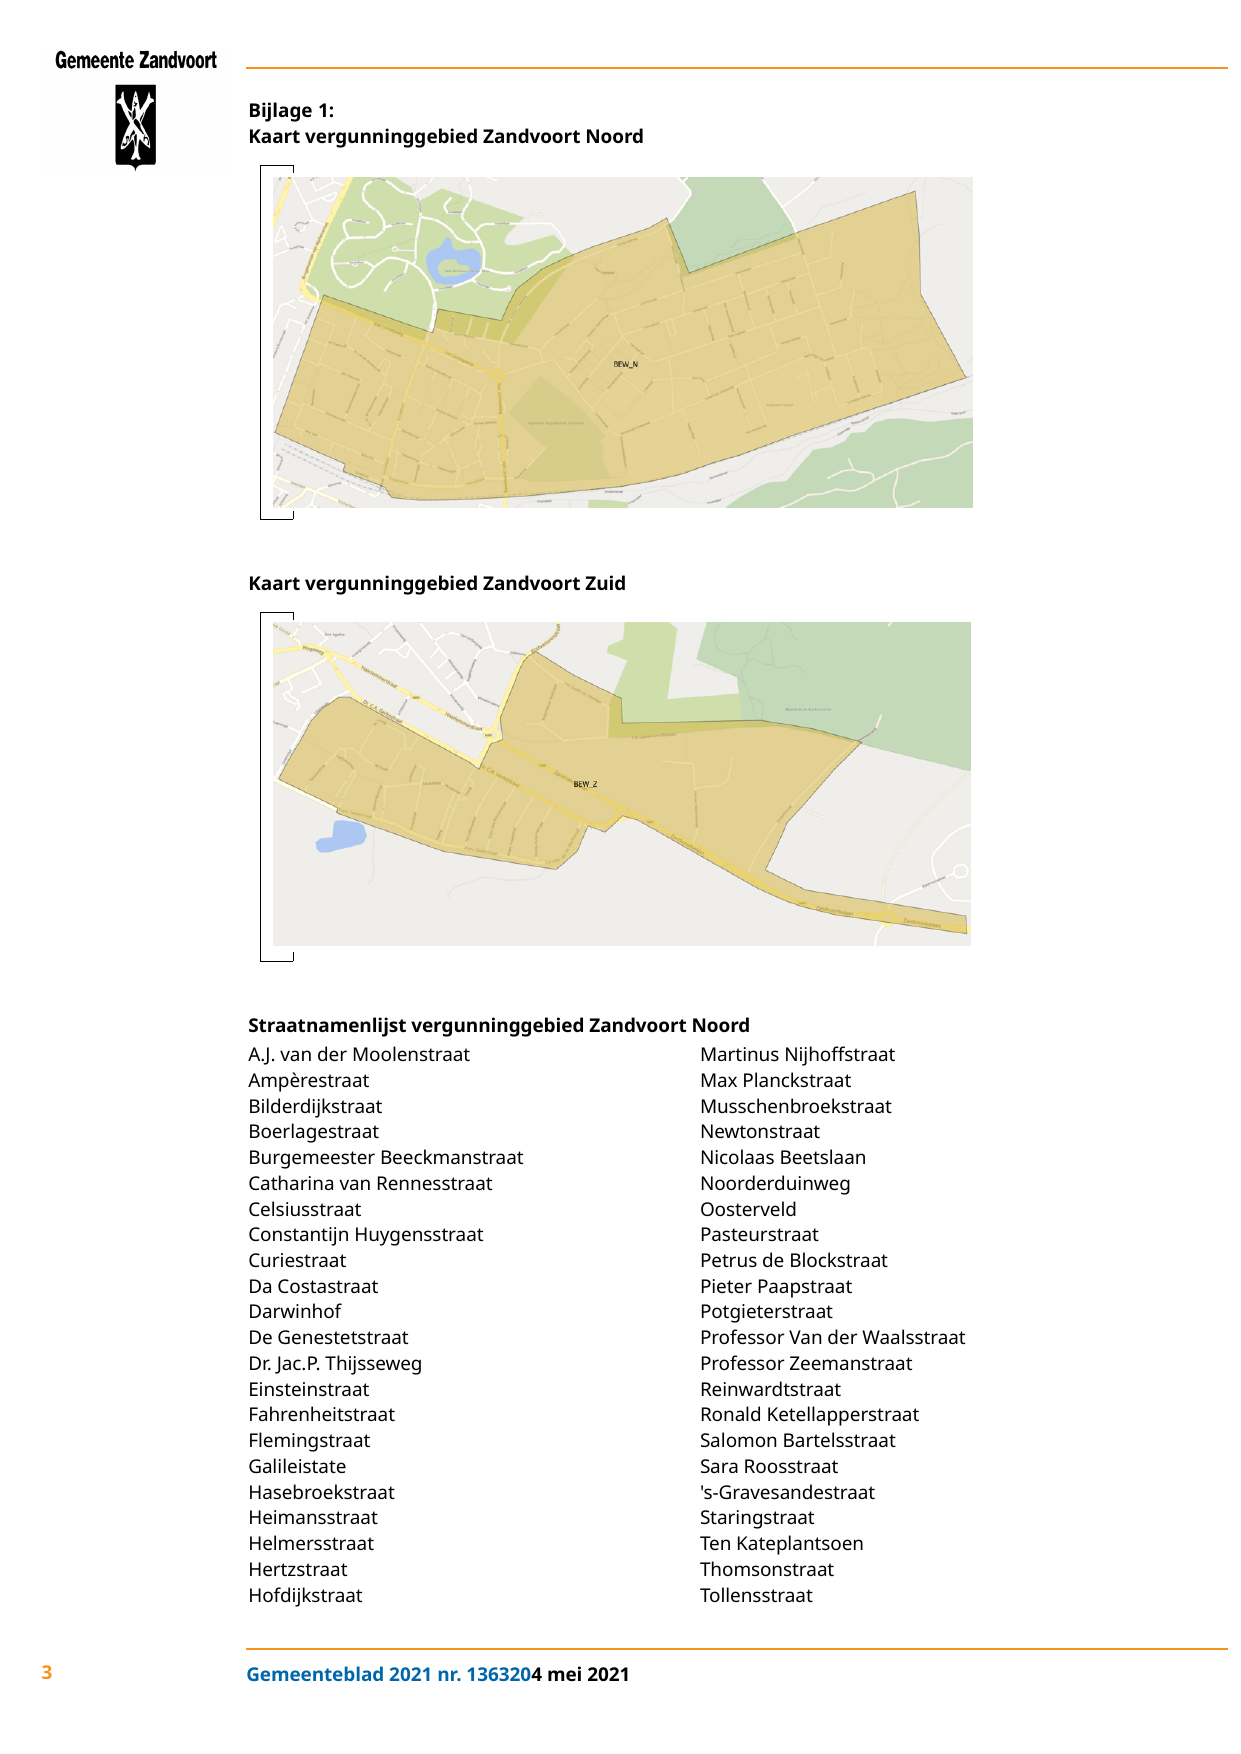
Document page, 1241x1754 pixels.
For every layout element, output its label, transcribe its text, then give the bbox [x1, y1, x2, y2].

table_cell Reinwardtstraat [700, 1376, 1152, 1402]
picture [268, 620, 978, 952]
table_cell Einsteinstraat [248, 1376, 700, 1402]
table_cell Constantijn Huygensstraat [248, 1222, 700, 1247]
table_cell Musschenbroekstraat [700, 1093, 1152, 1119]
table_cell Petrus de Blockstraat [700, 1247, 1152, 1273]
table_cell Hertzstraat [248, 1556, 700, 1582]
table_cell Flemingstraat [248, 1428, 700, 1453]
table_cell Salomon Bartelsstraat [700, 1428, 1152, 1453]
table_cell Sara Roosstraat [700, 1453, 1152, 1479]
table_cell Pieter Paapstraat [700, 1273, 1152, 1299]
table_cell Galileistate [248, 1453, 700, 1479]
table_header Martinus Nijhoffstraat [700, 1041, 1152, 1067]
table_cell Max Planckstraat [700, 1067, 1152, 1093]
table_cell 's-Gravesandestraat [700, 1479, 1152, 1504]
table_cell Ten Kateplantsoen [700, 1530, 1152, 1556]
text Straatnamenlijst vergunninggebied Zandvoort Noord [248, 1012, 1152, 1037]
table_cell Professor Van der Waalsstraat [700, 1325, 1152, 1350]
table_cell Newtonstraat [700, 1119, 1152, 1144]
table_cell Boerlagestraat [248, 1119, 700, 1144]
table_cell Curiestraat [248, 1247, 700, 1273]
table_cell Darwinhof [248, 1299, 700, 1324]
table_cell Oosterveld [700, 1196, 1152, 1222]
table_cell Heimansstraat [248, 1505, 700, 1530]
table_header A.J. van der Moolenstraat [248, 1041, 700, 1067]
table_cell Helmersstraat [248, 1530, 700, 1556]
text Kaart vergunninggebied Zandvoort Noord [248, 123, 1152, 149]
table_cell Dr. Jac.P. Thijsseweg [248, 1350, 700, 1376]
picture [268, 173, 978, 511]
table_cell Hofdijkstraat [248, 1582, 700, 1607]
table_cell Fahrenheitstraat [248, 1402, 700, 1427]
table_cell Noorderduinweg [700, 1170, 1152, 1196]
table_cell Thomsonstraat [700, 1556, 1152, 1582]
table_cell Nicolaas Beetslaan [700, 1144, 1152, 1170]
table_cell Ampèrestraat [248, 1067, 700, 1093]
picture [41, 47, 231, 172]
table_cell Celsiusstraat [248, 1196, 700, 1222]
table_cell Staringstraat [700, 1505, 1152, 1530]
table_cell Hasebroekstraat [248, 1479, 700, 1504]
table_cell Tollensstraat [700, 1582, 1152, 1607]
table_cell Burgemeester Beeckmanstraat [248, 1144, 700, 1170]
table_cell Catharina van Rennesstraat [248, 1170, 700, 1196]
table_cell Pasteurstraat [700, 1222, 1152, 1247]
table_cell Professor Zeemanstraat [700, 1350, 1152, 1376]
table_cell Da Costastraat [248, 1273, 700, 1299]
table_cell Ronald Ketellapperstraat [700, 1402, 1152, 1427]
table_cell Bilderdijkstraat [248, 1093, 700, 1119]
text Kaart vergunninggebied Zandvoort Zuid [248, 570, 1152, 596]
table_cell De Genestetstraat [248, 1325, 700, 1350]
text Bijlage 1: [248, 95, 1152, 123]
table_cell Potgieterstraat [700, 1299, 1152, 1324]
